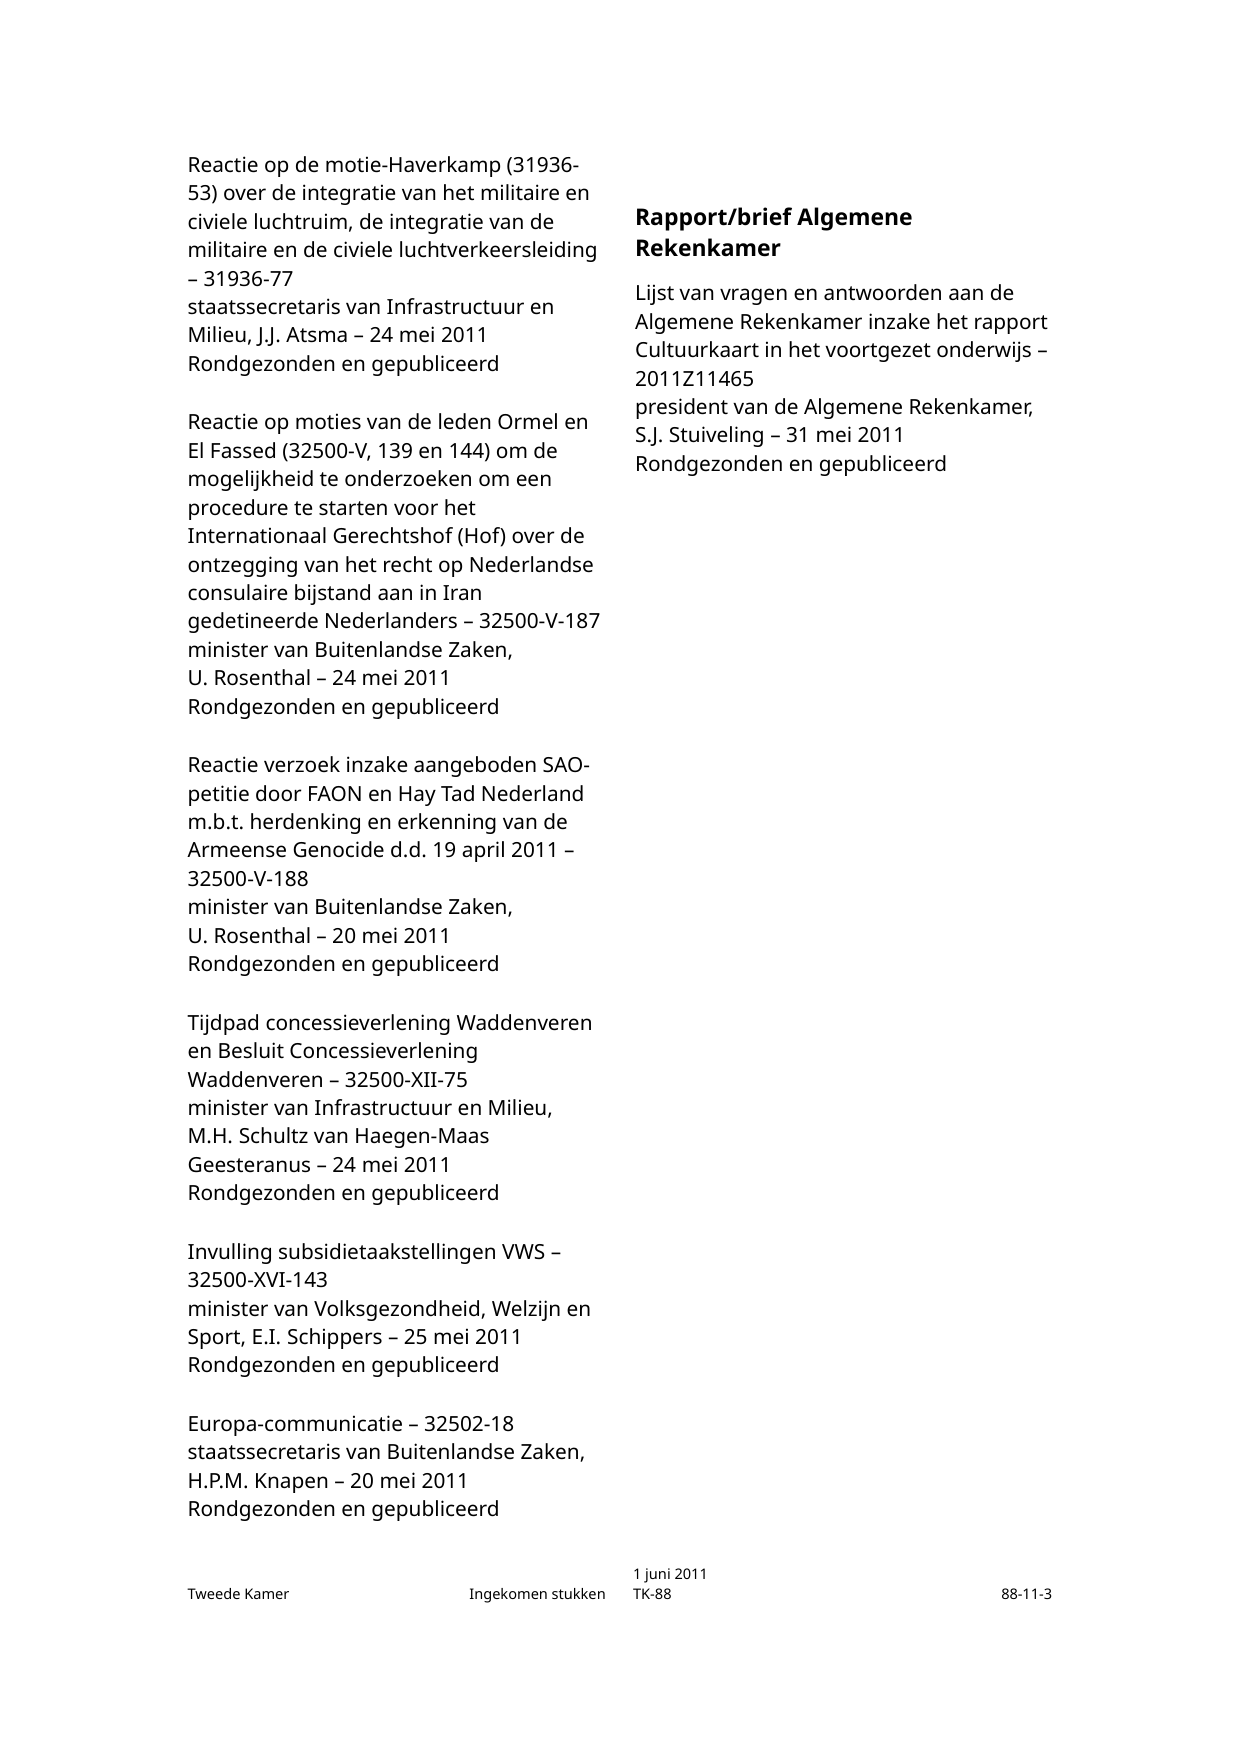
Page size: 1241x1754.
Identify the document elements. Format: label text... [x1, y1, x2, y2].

text minister van Volksgezondheid, Welzijn en Sport, E.I. Schippers – 25 mei 2011 [187, 1294, 605, 1351]
text Rondgezonden en gepubliceerd [187, 1494, 605, 1523]
text Reactie op de motie-Haverkamp (31936-53) over de integratie van het militaire en civiele luchtruim, de integratie van de militaire en de civiele luchtverkeersleiding – 31936-77 [187, 150, 605, 292]
subtitle Rapport/brief Algemene Rekenkamer [635, 201, 1053, 263]
text Rondgezonden en gepubliceerd [187, 1351, 605, 1379]
text  [635, 150, 1053, 178]
text Reactie op moties van de leden Ormel en El Fassed (32500-V, 139 en 144) om de mogelijkheid te onderzoeken om een procedure te starten voor het Internationaal Gerechtshof (Hof) over de ontzegging van het recht op Nederlandse consulaire bijstand aan in Iran gedetineerde Nederlanders – 32500-V-187 [187, 407, 605, 635]
text Invulling subsidietaakstellingen VWS – 32500-XVI-143 [187, 1237, 605, 1294]
text Rondgezonden en gepubliceerd [187, 949, 605, 978]
text minister van Buitenlandse Zaken, U. Rosenthal – 20 mei 2011 [187, 892, 605, 949]
text Rondgezonden en gepubliceerd [187, 1178, 605, 1207]
text Reactie verzoek inzake aangeboden SAO-petitie door FAON en Hay Tad Nederland m.b.t. herdenking en erkenning van de Armeense Genocide d.d. 19 april 2011 – 32500-V-188 [187, 750, 605, 892]
text president van de Algemene Rekenkamer, S.J. Stuiveling – 31 mei 2011 [635, 392, 1053, 449]
text minister van Infrastructuur en Milieu, M.H. Schultz van Haegen-Maas Geesteranus – 24 mei 2011 [187, 1093, 605, 1178]
text Rondgezonden en gepubliceerd [187, 349, 605, 377]
text staatssecretaris van Buitenlandse Zaken, H.P.M. Knapen – 20 mei 2011 [187, 1437, 605, 1494]
text minister van Buitenlandse Zaken, U. Rosenthal – 24 mei 2011 [187, 635, 605, 692]
text Rondgezonden en gepubliceerd [187, 692, 605, 720]
text Rondgezonden en gepubliceerd [635, 449, 1053, 477]
text Europa-communicatie – 32502-18 [187, 1409, 605, 1437]
text Tijdpad concessieverlening Waddenveren en Besluit Concessieverlening Waddenveren – 32500-XII-75 [187, 1008, 605, 1093]
text staatssecretaris van Infrastructuur en Milieu, J.J. Atsma – 24 mei 2011 [187, 292, 605, 349]
text Lijst van vragen en antwoorden aan de Algemene Rekenkamer inzake het rapport Cultuurkaart in het voortgezet onderwijs – 2011Z11465 [635, 278, 1053, 392]
